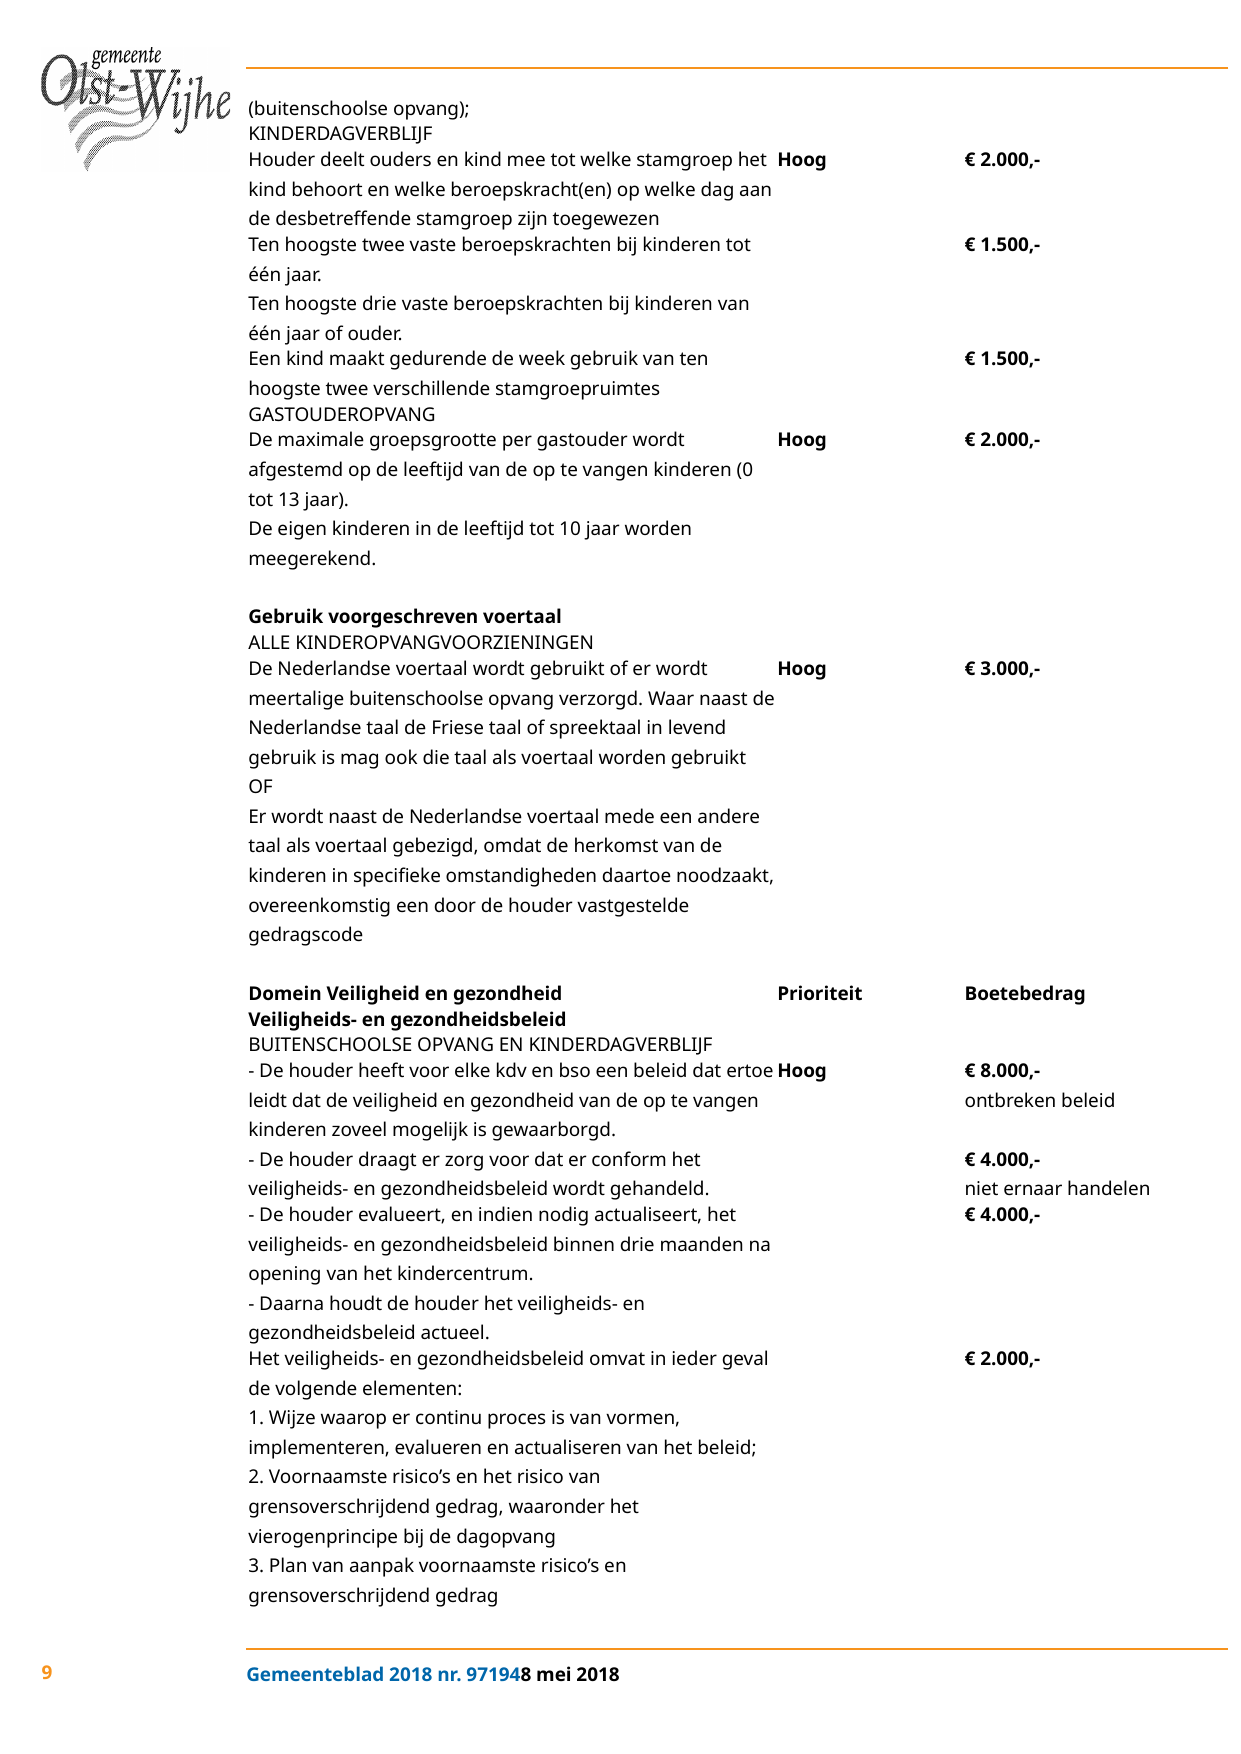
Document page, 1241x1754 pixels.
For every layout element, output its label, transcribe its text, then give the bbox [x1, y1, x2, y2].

table_cell GASTOUDEROPVANG [248, 401, 1152, 427]
table_cell Hoog [777, 427, 964, 571]
table_cell Veiligheids- en gezondheidsbeleid [248, 1006, 1152, 1031]
table_header Domein Veiligheid en gezondheid [248, 980, 777, 1006]
table_cell KINDERDAGVERBLIJF [248, 121, 1152, 146]
table_cell Een kind maakt gedurende de week gebruik van ten hoogste twee verschillende stamgroepruimtes [248, 346, 777, 401]
table_cell € 1.500,- [964, 346, 1152, 401]
table_header Prioriteit [777, 980, 964, 1006]
table_cell - De houder evalueert, en indien nodig actualiseert, het veiligheids- en gezondheidsbeleid binnen drie maanden na opening van het kindercentrum. - Daarna houdt de houder het veiligheids- en gezondheidsbeleid actueel. [248, 1201, 777, 1345]
table_cell € 3.000,- [964, 655, 1152, 947]
table_cell Houder deelt ouders en kind mee tot welke stamgroep het kind behoort en welke beroepskracht(en) op welke dag aan de desbetreffende stamgroep zijn toegewezen [248, 146, 777, 231]
table_cell Het veiligheids- en gezondheidsbeleid omvat in ieder geval de volgende elementen: 1. Wijze waarop er continu proces is van vormen, implementeren, evalueren en actualiseren van het beleid; 2. Voornaamste risico’s en het risico van grensoverschrijdend gedrag, waaronder het vierogenprincipe bij de dagopvang 3. Plan van aanpak voornaamste risico’s en grensoverschrijdend gedrag [248, 1345, 777, 1608]
table_cell ALLE KINDEROPVANGVOORZIENINGEN [248, 629, 1152, 655]
table_cell [964, 95, 1152, 121]
table_cell € 1.500,- [964, 231, 1152, 346]
table_cell € 2.000,- [964, 427, 1152, 571]
table_cell De maximale groepsgrootte per gastouder wordt afgestemd op de leeftijd van de op te vangen kinderen (0 tot 13 jaar). De eigen kinderen in de leeftijd tot 10 jaar worden meegerekend. [248, 427, 777, 571]
table_header Gebruik voorgeschreven voertaal [248, 604, 1152, 629]
table_header Boetebedrag [964, 980, 1152, 1006]
table_cell Hoog [777, 655, 964, 947]
table_cell - De houder heeft voor elke kdv en bso een beleid dat ertoe leidt dat de veiligheid en gezondheid van de op te vangen kinderen zoveel mogelijk is gewaarborgd. - De houder draagt er zorg voor dat er conform het veiligheids- en gezondheidsbeleid wordt gehandeld. [248, 1057, 777, 1201]
table_cell Ten hoogste twee vaste beroepskrachten bij kinderen tot één jaar. Ten hoogste drie vaste beroepskrachten bij kinderen van één jaar of ouder. [248, 231, 777, 346]
table_cell Hoog [777, 146, 964, 401]
table_cell € 4.000,- [964, 1201, 1152, 1345]
table_cell € 2.000,- [964, 146, 1152, 231]
table_cell De Nederlandse voertaal wordt gebruikt of er wordt meertalige buitenschoolse opvang verzorgd. Waar naast de Nederlandse taal de Friese taal of spreektaal in levend gebruik is mag ook die taal als voertaal worden gebruikt OF Er wordt naast de Nederlandse voertaal mede een andere taal als voertaal gebezigd, omdat de herkomst van de kinderen in specifieke omstandigheden daartoe noodzaakt, overeenkomstig een door de houder vastgestelde gedragscode [248, 655, 777, 947]
table_cell € 8.000,- ontbreken beleid € 4.000,- niet ernaar handelen [964, 1057, 1152, 1201]
table_cell (buitenschoolse opvang); [248, 95, 777, 121]
table_cell € 2.000,- [964, 1345, 1152, 1608]
picture [41, 47, 231, 172]
table_cell Hoog [777, 1057, 964, 1608]
table_cell BUITENSCHOOLSE OPVANG EN KINDERDAGVERBLIJF [248, 1031, 1152, 1057]
table_cell [777, 95, 964, 121]
